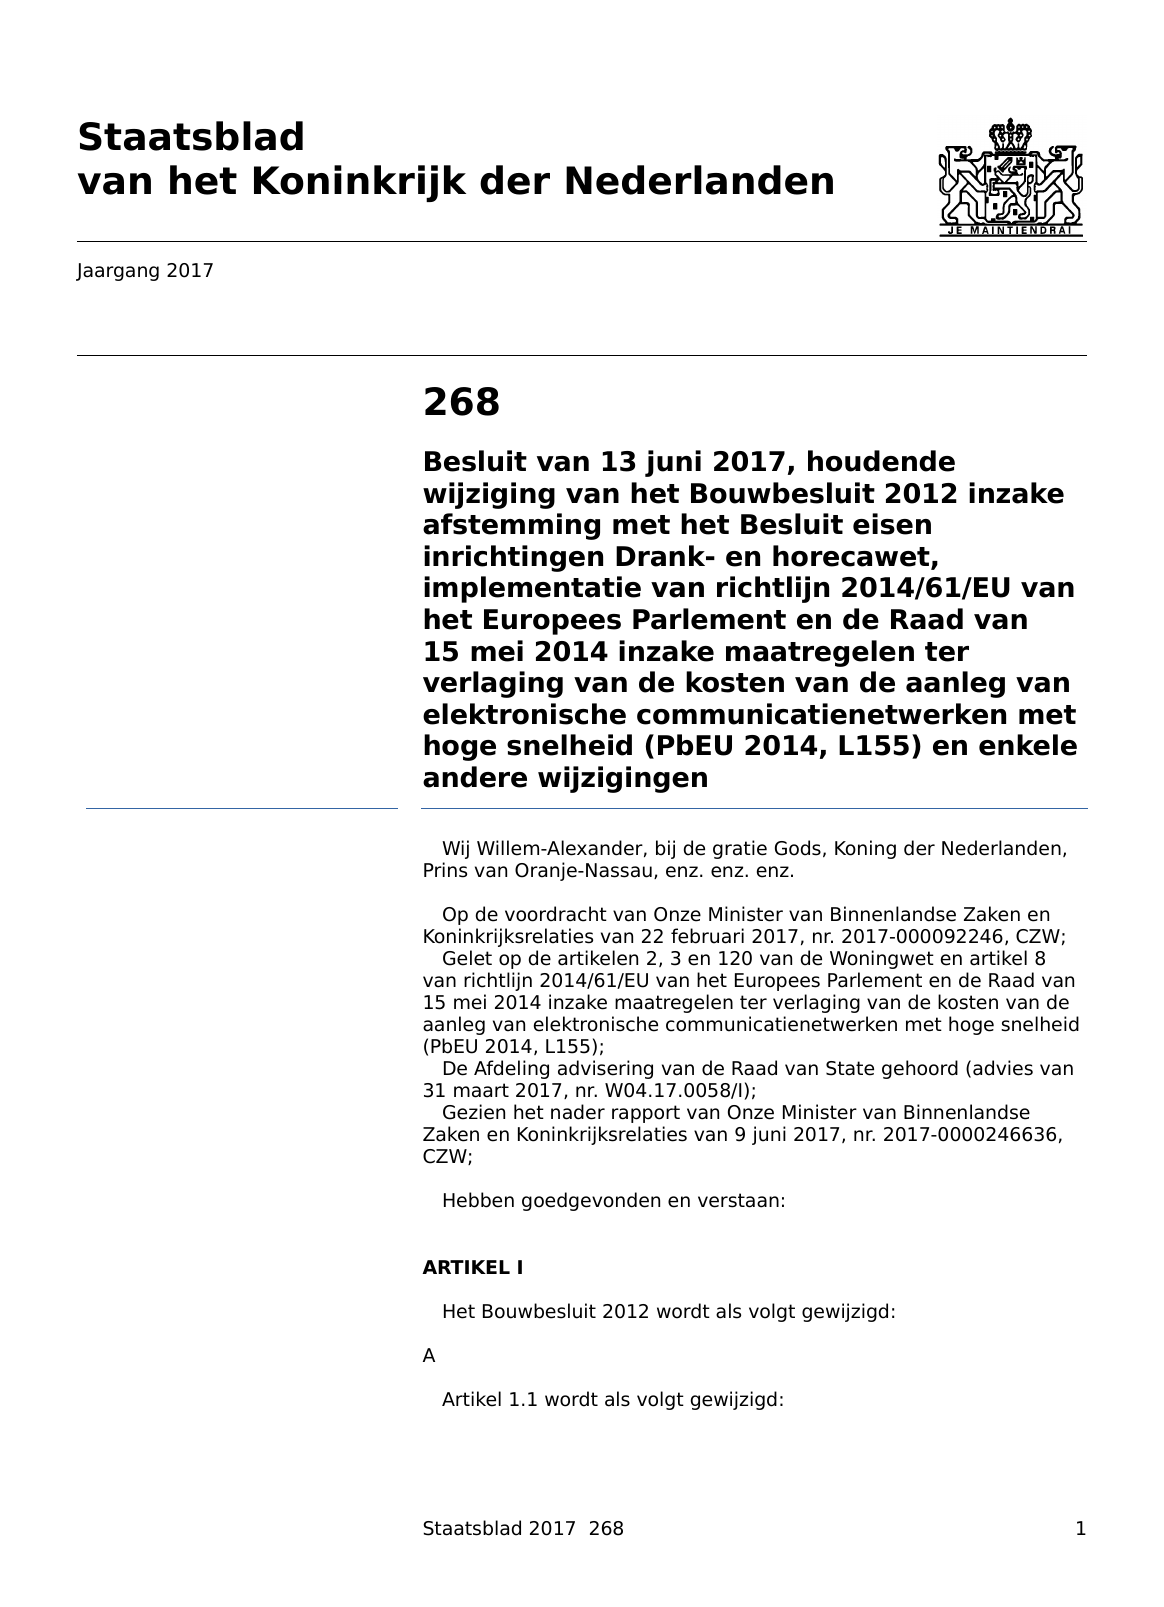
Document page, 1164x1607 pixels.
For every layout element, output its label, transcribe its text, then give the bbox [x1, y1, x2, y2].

text Op de voordracht van Onze Minister van Binnenlandse Zaken en Koninkrijksrelaties van 22 februari 2017, nr. 2017-000092246, CZW; [422, 904, 1087, 948]
subtitle 268 [422, 381, 1087, 424]
text Besluit van 13 juni 2017, houdende wijziging van het Bouwbesluit 2012 inzake afstemming met het Besluit eisen inrichtingen Drank- en horecawet, implementatie van richtlijn 2014/61/EU van het Europees Parlement en de Raad van 15 mei 2014 inzake maatregelen ter verlaging van de kosten van de aanleg van elektronische communicatienetwerken met hoge snelheid (PbEU 2014, L155) en enkele andere wijzigingen [422, 447, 1087, 794]
text Gezien het nader rapport van Onze Minister van Binnenlandse Zaken en Koninkrijksrelaties van 9 juni 2017, nr. 2017-0000246636, CZW; [422, 1102, 1087, 1168]
picture [936, 115, 1087, 240]
text Artikel 1.1 wordt als volgt gewijzigd: [422, 1389, 1087, 1411]
table_header [886, 100, 1087, 241]
text A [422, 1345, 1087, 1367]
text Hebben goedgevonden en verstaan: [422, 1190, 1087, 1212]
subtitle ARTIKEL I [422, 1257, 1087, 1278]
text Het Bouwbesluit 2012 wordt als volgt gewijzigd: [422, 1301, 1087, 1323]
text Gelet op de artikelen 2, 3 en 120 van de Woningwet en artikel 8 van richtlijn 2014/61/EU van het Europees Parlement en de Raad van 15 mei 2014 inzake maatregelen ter verlaging van de kosten van de aanleg van elektronische communicatienetwerken met hoge snelheid (PbEU 2014, L155); [422, 948, 1087, 1058]
table_cell Jaargang 2017 [77, 242, 1087, 355]
text Wij Willem-Alexander, bij de gratie Gods, Koning der Nederlanden, Prins van Oranje-Nassau, enz. enz. enz. [422, 838, 1087, 882]
text De Afdeling advisering van de Raad van State gehoord (advies van 31 maart 2017, nr. W04.17.0058/I); [422, 1058, 1087, 1102]
table_header Staatsblad van het Koninkrijk der Nederlanden [77, 100, 886, 241]
